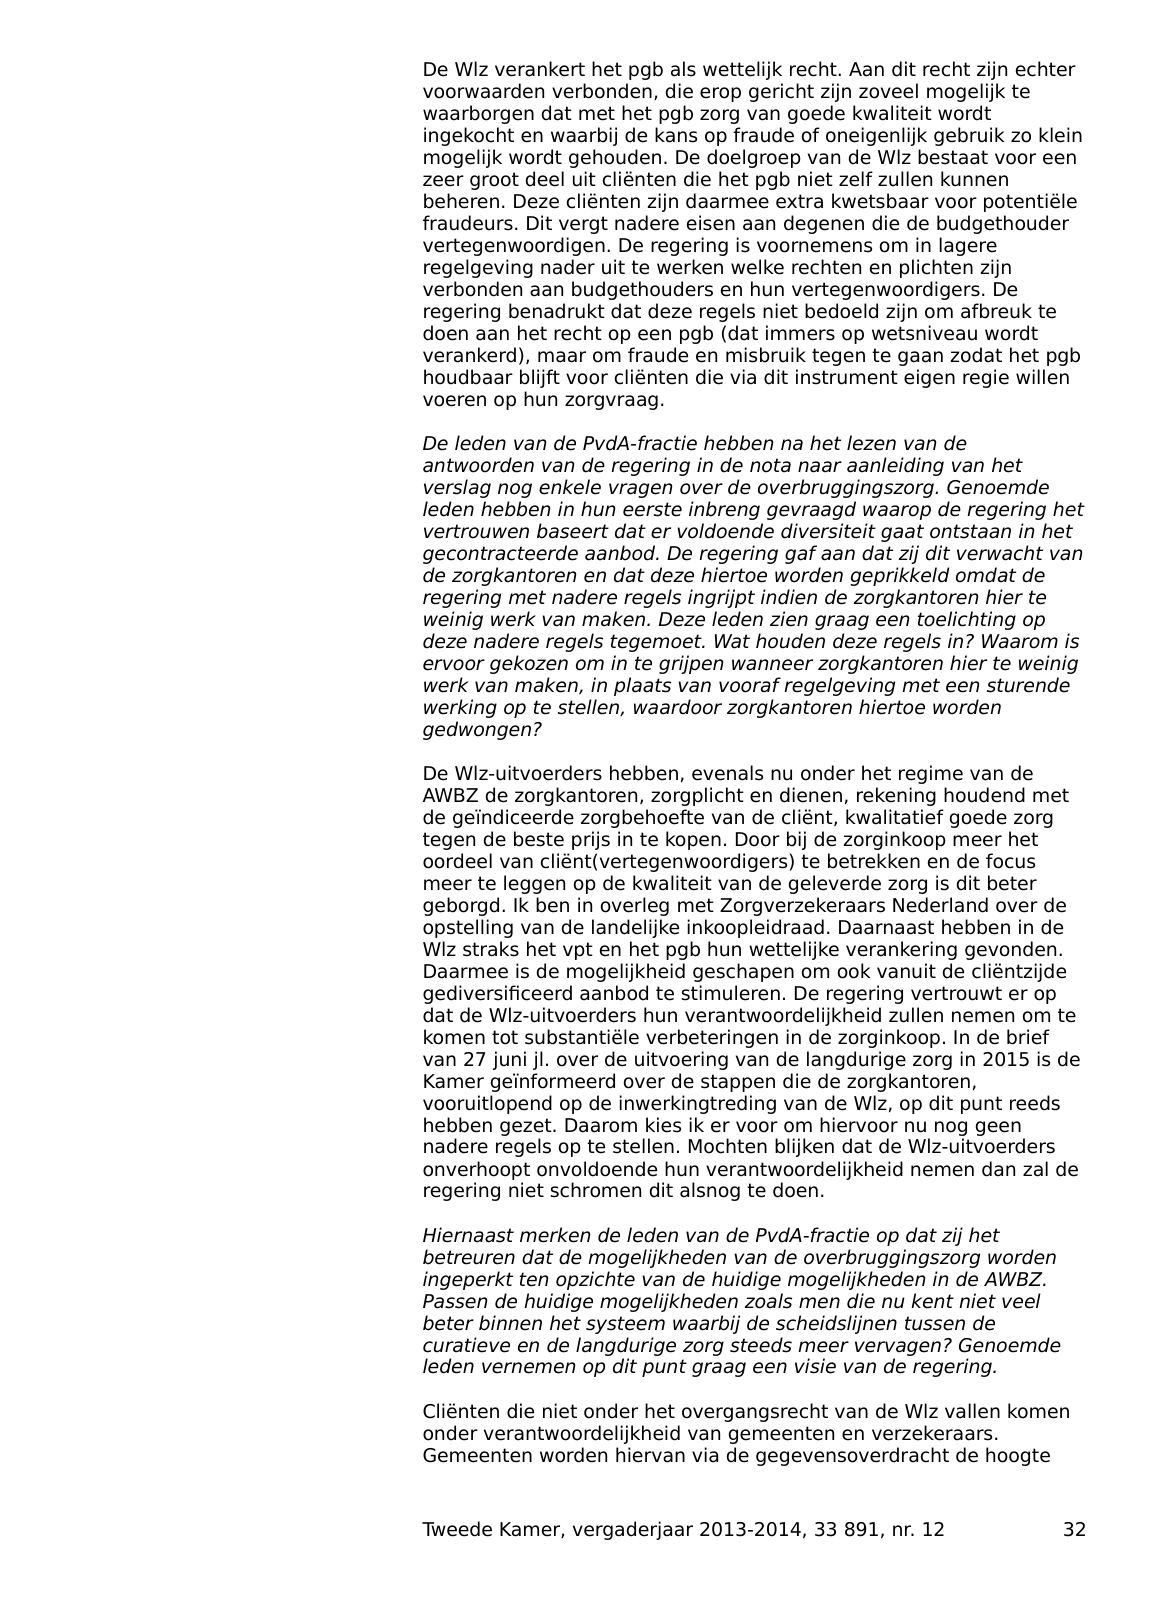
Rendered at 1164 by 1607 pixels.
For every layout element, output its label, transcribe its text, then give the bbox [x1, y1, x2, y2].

text Cliënten die niet onder het overgangsrecht van de Wlz vallen komen onder verantwoordelijkheid van gemeenten en verzekeraars. Gemeenten worden hiervan via de gegevensoverdracht de hoogte [422, 1401, 1087, 1467]
text Hiernaast merken de leden van de PvdA-fractie op dat zij het betreuren dat de mogelijkheden van de overbruggingszorg worden ingeperkt ten opzichte van de huidige mogelijkheden in de AWBZ. Passen de huidige mogelijkheden zoals men die nu kent niet veel beter binnen het systeem waarbij de scheidslijnen tussen de curatieve en de langdurige zorg steeds meer vervagen? Genoemde leden vernemen op dit punt graag een visie van de regering. [422, 1224, 1087, 1378]
text De Wlz-uitvoerders hebben, evenals nu onder het regime van de AWBZ de zorgkantoren, zorgplicht en dienen, rekening houdend met de geïndiceerde zorgbehoefte van de cliënt, kwalitatief goede zorg tegen de beste prijs in te kopen. Door bij de zorginkoop meer het oordeel van cliënt(vertegenwoordigers) te betrekken en de focus meer te leggen op de kwaliteit van de geleverde zorg is dit beter geborgd. Ik ben in overleg met Zorgverzekeraars Nederland over de opstelling van de landelijke inkoopleidraad. Daarnaast hebben in de Wlz straks het vpt en het pgb hun wettelijke verankering gevonden. Daarmee is de mogelijkheid geschapen om ook vanuit de cliëntzijde gediversificeerd aanbod te stimuleren. De regering vertrouwt er op dat de Wlz-uitvoerders hun verantwoordelijkheid zullen nemen om te komen tot substantiële verbeteringen in de zorginkoop. In de brief van 27 juni jl. over de uitvoering van de langdurige zorg in 2015 is de Kamer geïnformeerd over de stappen die de zorgkantoren, vooruitlopend op de inwerkingtreding van de Wlz, op dit punt reeds hebben gezet. Daarom kies ik er voor om hiervoor nu nog geen nadere regels op te stellen. Mochten blijken dat de Wlz-uitvoerders onverhoopt onvoldoende hun verantwoordelijkheid nemen dan zal de regering niet schromen dit alsnog te doen. [422, 763, 1087, 1202]
text De Wlz verankert het pgb als wettelijk recht. Aan dit recht zijn echter voorwaarden verbonden, die erop gericht zijn zoveel mogelijk te waarborgen dat met het pgb zorg van goede kwaliteit wordt ingekocht en waarbij de kans op fraude of oneigenlijk gebruik zo klein mogelijk wordt gehouden. De doelgroep van de Wlz bestaat voor een zeer groot deel uit cliënten die het pgb niet zelf zullen kunnen beheren. Deze cliënten zijn daarmee extra kwetsbaar voor potentiële fraudeurs. Dit vergt nadere eisen aan degenen die de budgethouder vertegenwoordigen. De regering is voornemens om in lagere regelgeving nader uit te werken welke rechten en plichten zijn verbonden aan budgethouders en hun vertegenwoordigers. De regering benadrukt dat deze regels niet bedoeld zijn om afbreuk te doen aan het recht op een pgb (dat immers op wetsniveau wordt verankerd), maar om fraude en misbruik tegen te gaan zodat het pgb houdbaar blijft voor cliënten die via dit instrument eigen regie willen voeren op hun zorgvraag. [422, 59, 1087, 411]
text De leden van de PvdA-fractie hebben na het lezen van de antwoorden van de regering in de nota naar aanleiding van het verslag nog enkele vragen over de overbruggingszorg. Genoemde leden hebben in hun eerste inbreng gevraagd waarop de regering het vertrouwen baseert dat er voldoende diversiteit gaat ontstaan in het gecontracteerde aanbod. De regering gaf aan dat zij dit verwacht van de zorgkantoren en dat deze hiertoe worden geprikkeld omdat de regering met nadere regels ingrijpt indien de zorgkantoren hier te weinig werk van maken. Deze leden zien graag een toelichting op deze nadere regels tegemoet. Wat houden deze regels in? Waarom is ervoor gekozen om in te grijpen wanneer zorgkantoren hier te weinig werk van maken, in plaats van vooraf regelgeving met een sturende werking op te stellen, waardoor zorgkantoren hiertoe worden gedwongen? [422, 433, 1087, 741]
